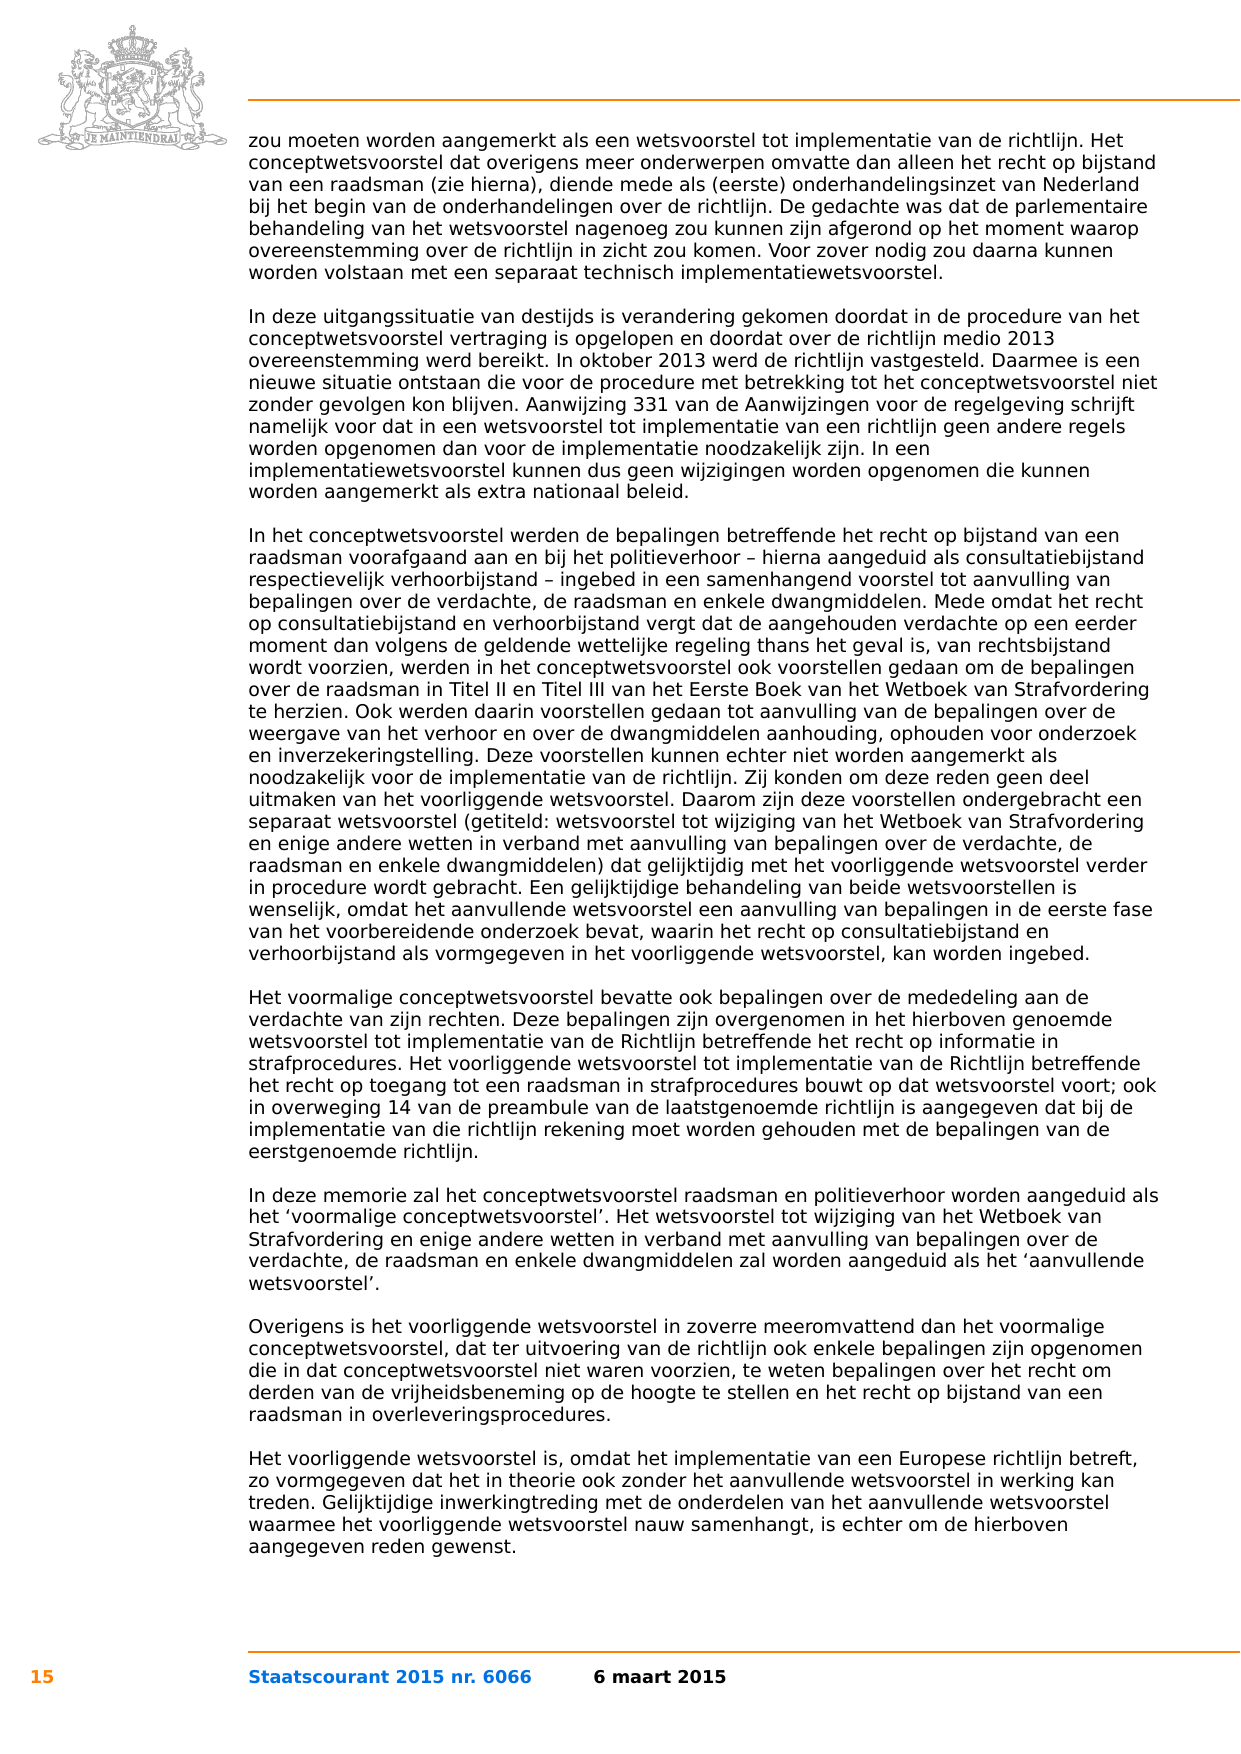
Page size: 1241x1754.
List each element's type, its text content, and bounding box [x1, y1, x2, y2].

text zou moeten worden aangemerkt als een wetsvoorstel tot implementatie van de richtlijn. Het conceptwetsvoorstel dat overigens meer onderwerpen omvatte dan alleen het recht op bijstand van een raadsman (zie hierna), diende mede als (eerste) onderhandelingsinzet van Nederland bij het begin van de onderhandelingen over de richtlijn. De gedachte was dat de parlementaire behandeling van het wetsvoorstel nagenoeg zou kunnen zijn afgerond op het moment waarop overeenstemming over de richtlijn in zicht zou komen. Voor zover nodig zou daarna kunnen worden volstaan met een separaat technisch implementatiewetsvoorstel. [248, 130, 1163, 284]
text Het voormalige conceptwetsvoorstel bevatte ook bepalingen over de mededeling aan de verdachte van zijn rechten. Deze bepalingen zijn overgenomen in het hierboven genoemde wetsvoorstel tot implementatie van de Richtlijn betreffende het recht op informatie in strafprocedures. Het voorliggende wetsvoorstel tot implementatie van de Richtlijn betreffende het recht op toegang tot een raadsman in strafprocedures bouwt op dat wetsvoorstel voort; ook in overweging 14 van de preambule van de laatstgenoemde richtlijn is aangegeven dat bij de implementatie van die richtlijn rekening moet worden gehouden met de bepalingen van de eerstgenoemde richtlijn. [248, 987, 1163, 1163]
text In het conceptwetsvoorstel werden de bepalingen betreffende het recht op bijstand van een raadsman voorafgaand aan en bij het politieverhoor – hierna aangeduid als consultatiebijstand respectievelijk verhoorbijstand – ingebed in een samenhangend voorstel tot aanvulling van bepalingen over de verdachte, de raadsman en enkele dwangmiddelen. Mede omdat het recht op consultatiebijstand en verhoorbijstand vergt dat de aangehouden verdachte op een eerder moment dan volgens de geldende wettelijke regeling thans het geval is, van rechtsbijstand wordt voorzien, werden in het conceptwetsvoorstel ook voorstellen gedaan om de bepalingen over de raadsman in Titel II en Titel III van het Eerste Boek van het Wetboek van Strafvordering te herzien. Ook werden daarin voorstellen gedaan tot aanvulling van de bepalingen over de weergave van het verhoor en over de dwangmiddelen aanhouding, ophouden voor onderzoek en inverzekeringstelling. Deze voorstellen kunnen echter niet worden aangemerkt als noodzakelijk voor de implementatie van de richtlijn. Zij konden om deze reden geen deel uitmaken van het voorliggende wetsvoorstel. Daarom zijn deze voorstellen ondergebracht een separaat wetsvoorstel (getiteld: wetsvoorstel tot wijziging van het Wetboek van Strafvordering en enige andere wetten in verband met aanvulling van bepalingen over de verdachte, de raadsman en enkele dwangmiddelen) dat gelijktijdig met het voorliggende wetsvoorstel verder in procedure wordt gebracht. Een gelijktijdige behandeling van beide wetsvoorstellen is wenselijk, omdat het aanvullende wetsvoorstel een aanvulling van bepalingen in de eerste fase van het voorbereidende onderzoek bevat, waarin het recht op consultatiebijstand en verhoorbijstand als vormgegeven in het voorliggende wetsvoorstel, kan worden ingebed. [248, 525, 1163, 965]
text In deze memorie zal het conceptwetsvoorstel raadsman en politieverhoor worden aangeduid als het ‘voormalige conceptwetsvoorstel’. Het wetsvoorstel tot wijziging van het Wetboek van Strafvordering en enige andere wetten in verband met aanvulling van bepalingen over de verdachte, de raadsman en enkele dwangmiddelen zal worden aangeduid als het ‘aanvullende wetsvoorstel’. [248, 1184, 1163, 1294]
picture [38, 25, 227, 150]
text Overigens is het voorliggende wetsvoorstel in zoverre meeromvattend dan het voormalige conceptwetsvoorstel, dat ter uitvoering van de richtlijn ook enkele bepalingen zijn opgenomen die in dat conceptwetsvoorstel niet waren voorzien, te weten bepalingen over het recht om derden van de vrijheidsbeneming op de hoogte te stellen en het recht op bijstand van een raadsman in overleveringsprocedures. [248, 1316, 1163, 1426]
text Het voorliggende wetsvoorstel is, omdat het implementatie van een Europese richtlijn betreft, zo vormgegeven dat het in theorie ook zonder het aanvullende wetsvoorstel in werking kan treden. Gelijktijdige inwerkingtreding met de onderdelen van het aanvullende wetsvoorstel waarmee het voorliggende wetsvoorstel nauw samenhangt, is echter om de hierboven aangegeven reden gewenst. [248, 1448, 1163, 1558]
text In deze uitgangssituatie van destijds is verandering gekomen doordat in de procedure van het conceptwetsvoorstel vertraging is opgelopen en doordat over de richtlijn medio 2013 overeenstemming werd bereikt. In oktober 2013 werd de richtlijn vastgesteld. Daarmee is een nieuwe situatie ontstaan die voor de procedure met betrekking tot het conceptwetsvoorstel niet zonder gevolgen kon blijven. Aanwijzing 331 van de Aanwijzingen voor de regelgeving schrijft namelijk voor dat in een wetsvoorstel tot implementatie van een richtlijn geen andere regels worden opgenomen dan voor de implementatie noodzakelijk zijn. In een implementatiewetsvoorstel kunnen dus geen wijzigingen worden opgenomen die kunnen worden aangemerkt als extra nationaal beleid. [248, 306, 1163, 503]
